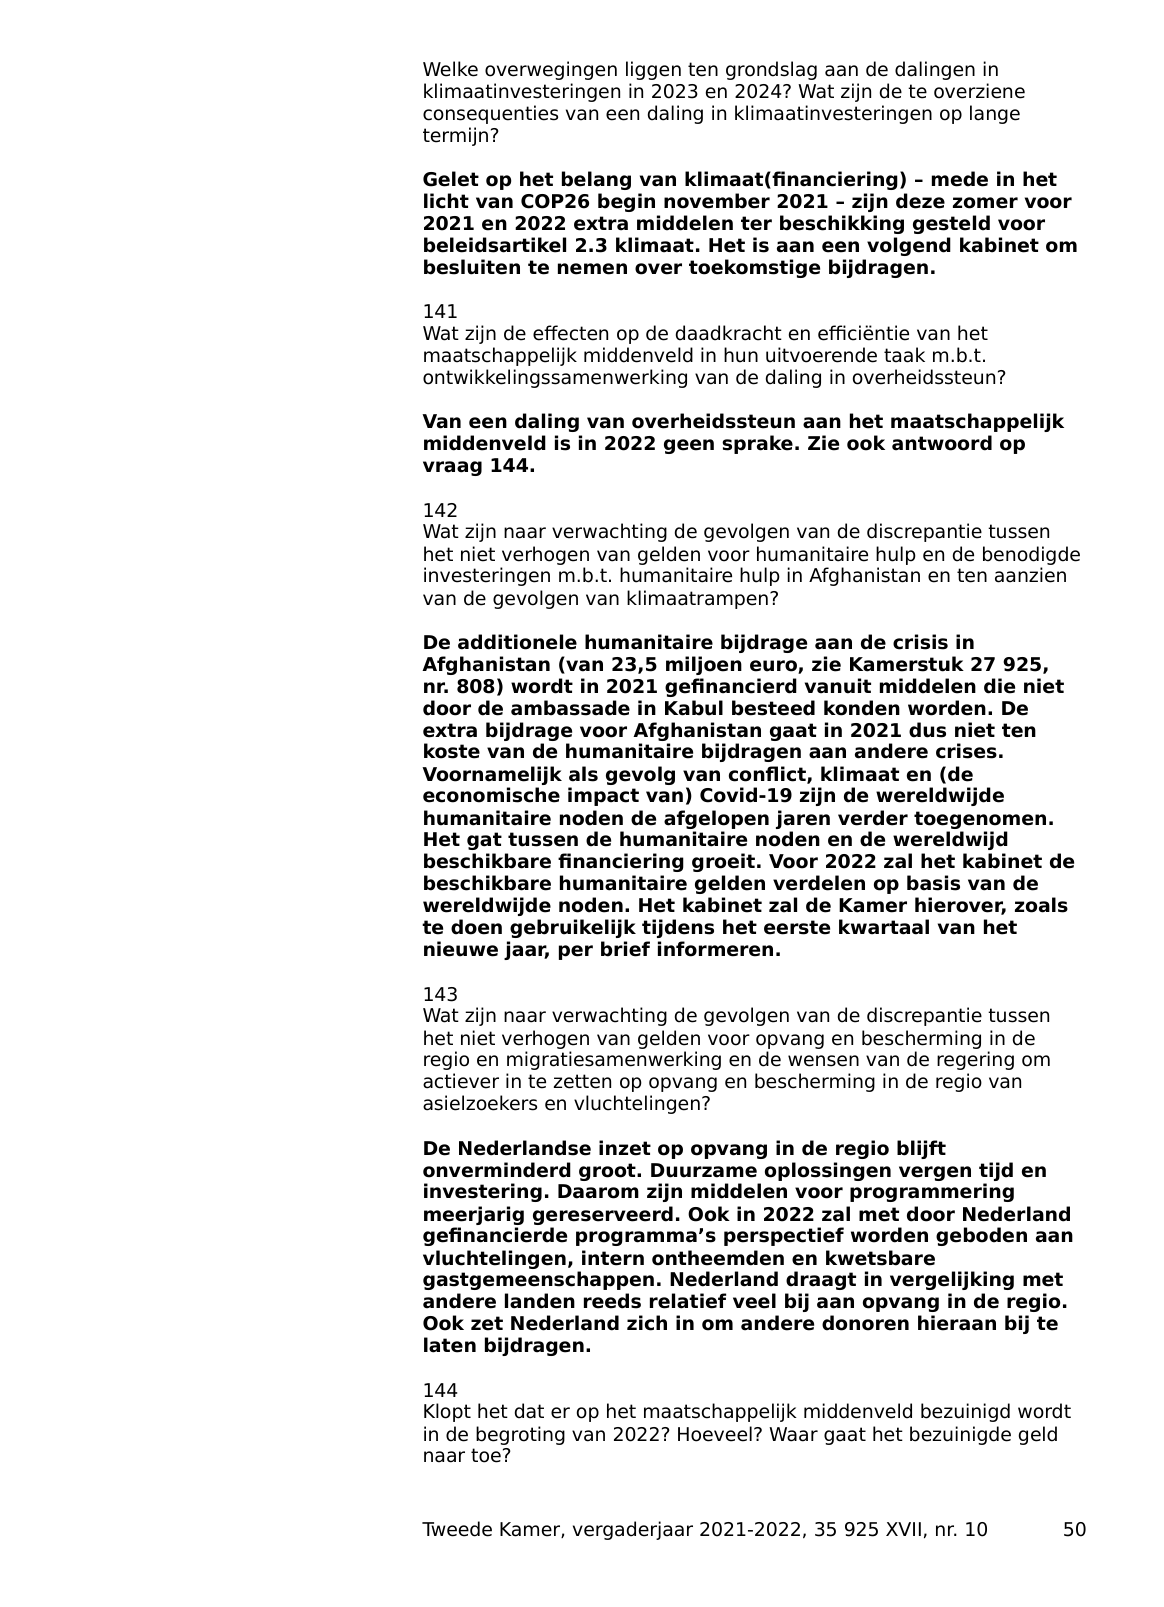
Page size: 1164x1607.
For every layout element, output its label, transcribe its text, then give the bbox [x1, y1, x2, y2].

text Klopt het dat er op het maatschappelijk middenveld bezuinigd wordt in de begroting van 2022? Hoeveel? Waar gaat het bezuinigde geld naar toe? [422, 1401, 1087, 1467]
text 141 [422, 301, 1087, 323]
text 144 [422, 1379, 1087, 1401]
text Wat zijn naar verwachting de gevolgen van de discrepantie tussen het niet verhogen van gelden voor opvang en bescherming in de regio en migratiesamenwerking en de wensen van de regering om actiever in te zetten op opvang en bescherming in de regio van asielzoekers en vluchtelingen? [422, 1005, 1087, 1115]
text De Nederlandse inzet op opvang in de regio blijft onverminderd groot. Duurzame oplossingen vergen tijd en investering. Daarom zijn middelen voor programmering meerjarig gereserveerd. Ook in 2022 zal met door Nederland gefinancierde programma’s perspectief worden geboden aan vluchtelingen, intern ontheemden en kwetsbare gastgemeenschappen. Nederland draagt in vergelijking met andere landen reeds relatief veel bij aan opvang in de regio. Ook zet Nederland zich in om andere donoren hieraan bij te laten bijdragen. [422, 1137, 1087, 1357]
text 142 [422, 499, 1087, 521]
text Van een daling van overheidssteun aan het maatschappelijk middenveld is in 2022 geen sprake. Zie ook antwoord op vraag 144. [422, 411, 1087, 477]
text 143 [422, 983, 1087, 1005]
text Wat zijn naar verwachting de gevolgen van de discrepantie tussen het niet verhogen van gelden voor humanitaire hulp en de benodigde investeringen m.b.t. humanitaire hulp in Afghanistan en ten aanzien van de gevolgen van klimaatrampen? [422, 521, 1087, 609]
text Wat zijn de effecten op de daadkracht en efficiëntie van het maatschappelijk middenveld in hun uitvoerende taak m.b.t. ontwikkelingssamenwerking van de daling in overheidssteun? [422, 323, 1087, 389]
text Gelet op het belang van klimaat(financiering) – mede in het licht van COP26 begin november 2021 – zijn deze zomer voor 2021 en 2022 extra middelen ter beschikking gesteld voor beleidsartikel 2.3 klimaat. Het is aan een volgend kabinet om besluiten te nemen over toekomstige bijdragen. [422, 169, 1087, 279]
text De additionele humanitaire bijdrage aan de crisis in Afghanistan (van 23,5 miljoen euro, zie Kamerstuk 27 925, nr. 808) wordt in 2021 gefinancierd vanuit middelen die niet door de ambassade in Kabul besteed konden worden. De extra bijdrage voor Afghanistan gaat in 2021 dus niet ten koste van de humanitaire bijdragen aan andere crises. [422, 632, 1087, 763]
text Voornamelijk als gevolg van conflict, klimaat en (de economische impact van) Covid-19 zijn de wereldwijde humanitaire noden de afgelopen jaren verder toegenomen. Het gat tussen de humanitaire noden en de wereldwijd beschikbare financiering groeit. Voor 2022 zal het kabinet de beschikbare humanitaire gelden verdelen op basis van de wereldwijde noden. Het kabinet zal de Kamer hierover, zoals te doen gebruikelijk tijdens het eerste kwartaal van het nieuwe jaar, per brief informeren. [422, 763, 1087, 961]
text Welke overwegingen liggen ten grondslag aan de dalingen in klimaatinvesteringen in 2023 en 2024? Wat zijn de te overziene consequenties van een daling in klimaatinvesteringen op lange termijn? [422, 59, 1087, 147]
